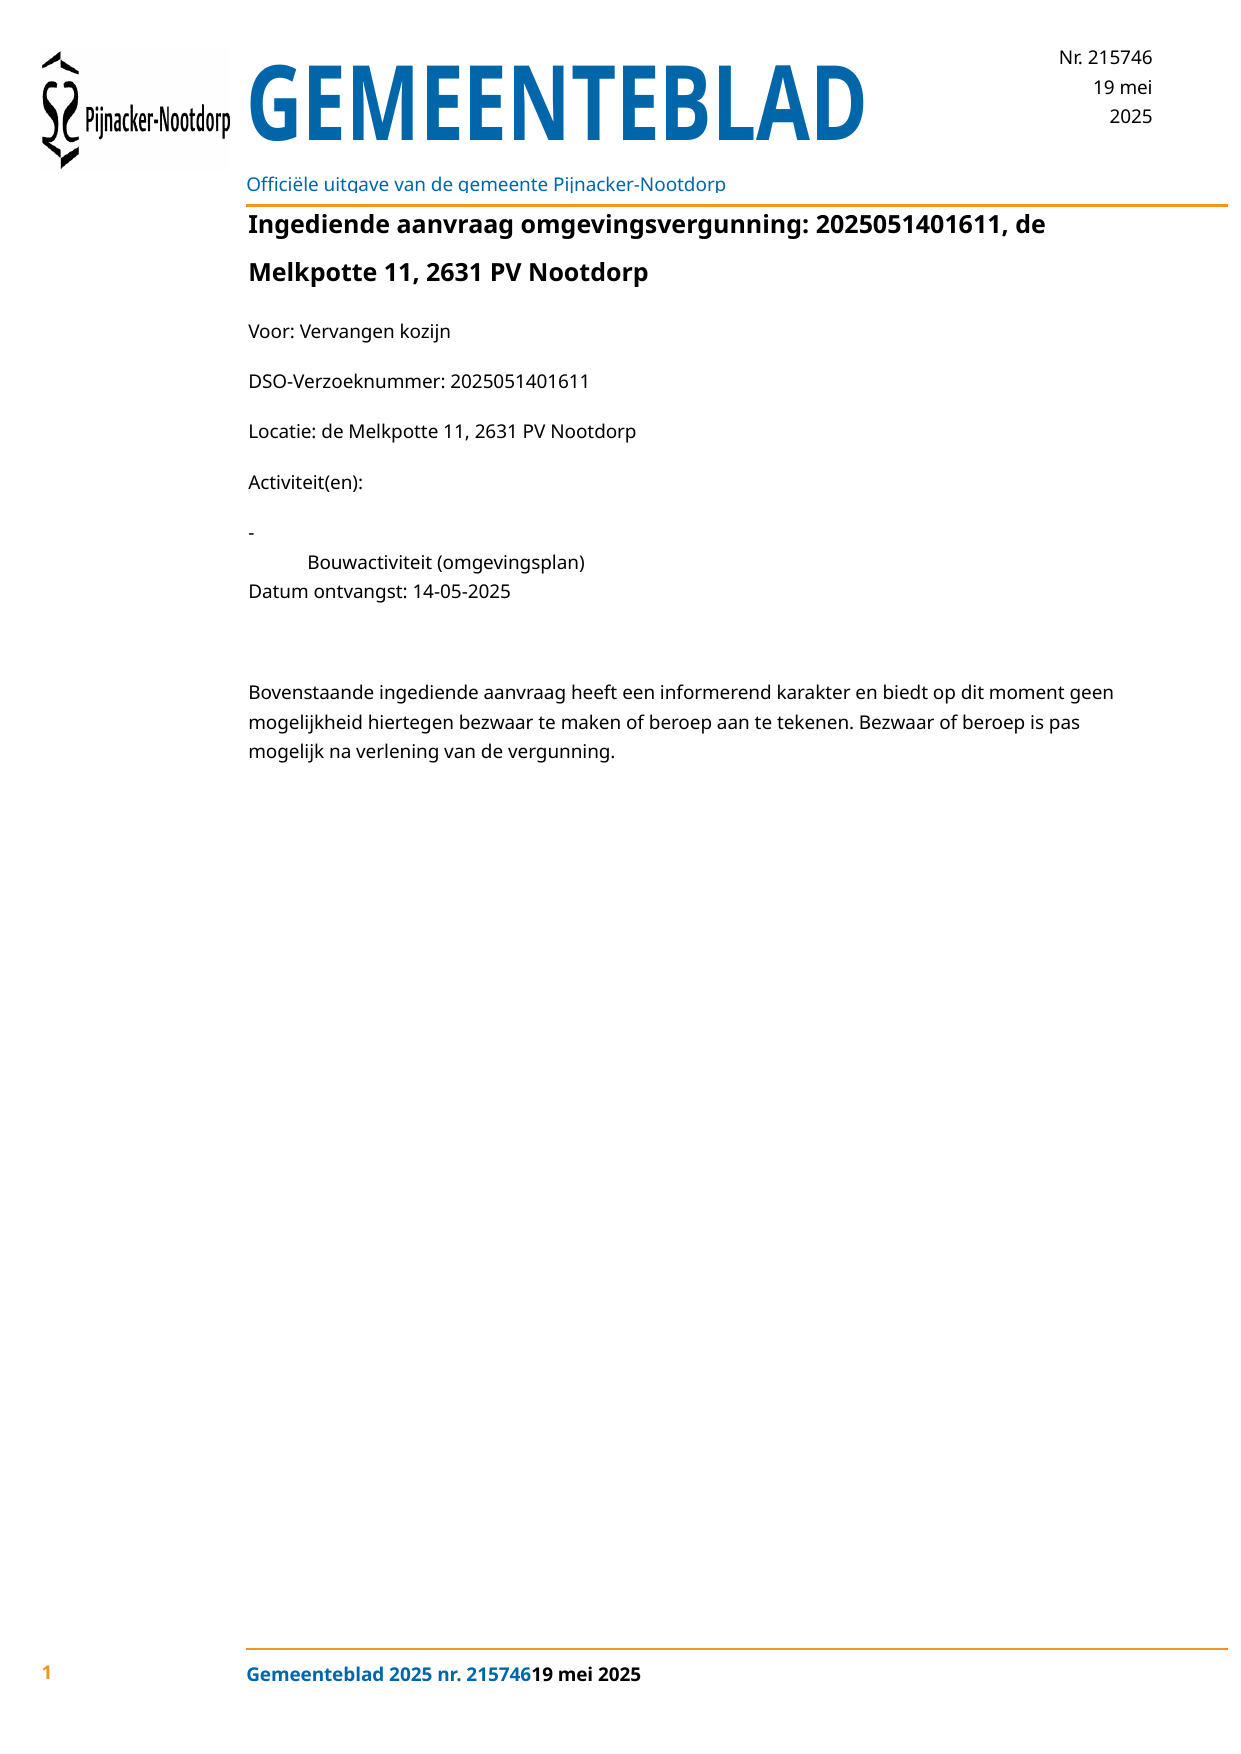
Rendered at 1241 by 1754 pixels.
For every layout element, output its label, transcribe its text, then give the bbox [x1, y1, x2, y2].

picture [41, 47, 231, 172]
text Ingediende aanvraag omgevingsvergunning: 2025051401611, de Melkpotte 11, 2631 PV Nootdorp [248, 207, 1152, 288]
text Bovenstaande ingediende aanvraag heeft een informerend karakter en biedt op dit moment geen mogelijkheid hiertegen bezwaar te maken of beroep aan te tekenen. Bezwaar of beroep is pas mogelijk na verlening van de vergunning. [248, 679, 1152, 764]
text DSO-Verzoeknummer: 2025051401611 [248, 368, 1152, 394]
text Activiteit(en): [248, 469, 1152, 495]
text Voor: Vervangen kozijn [248, 318, 1152, 344]
text Locatie: de Melkpotte 11, 2631 PV Nootdorp [248, 419, 1152, 444]
text Datum ontvangst: 14-05-2025 [248, 579, 1152, 604]
list Bouwactiviteit (omgevingsplan) [248, 549, 1152, 575]
